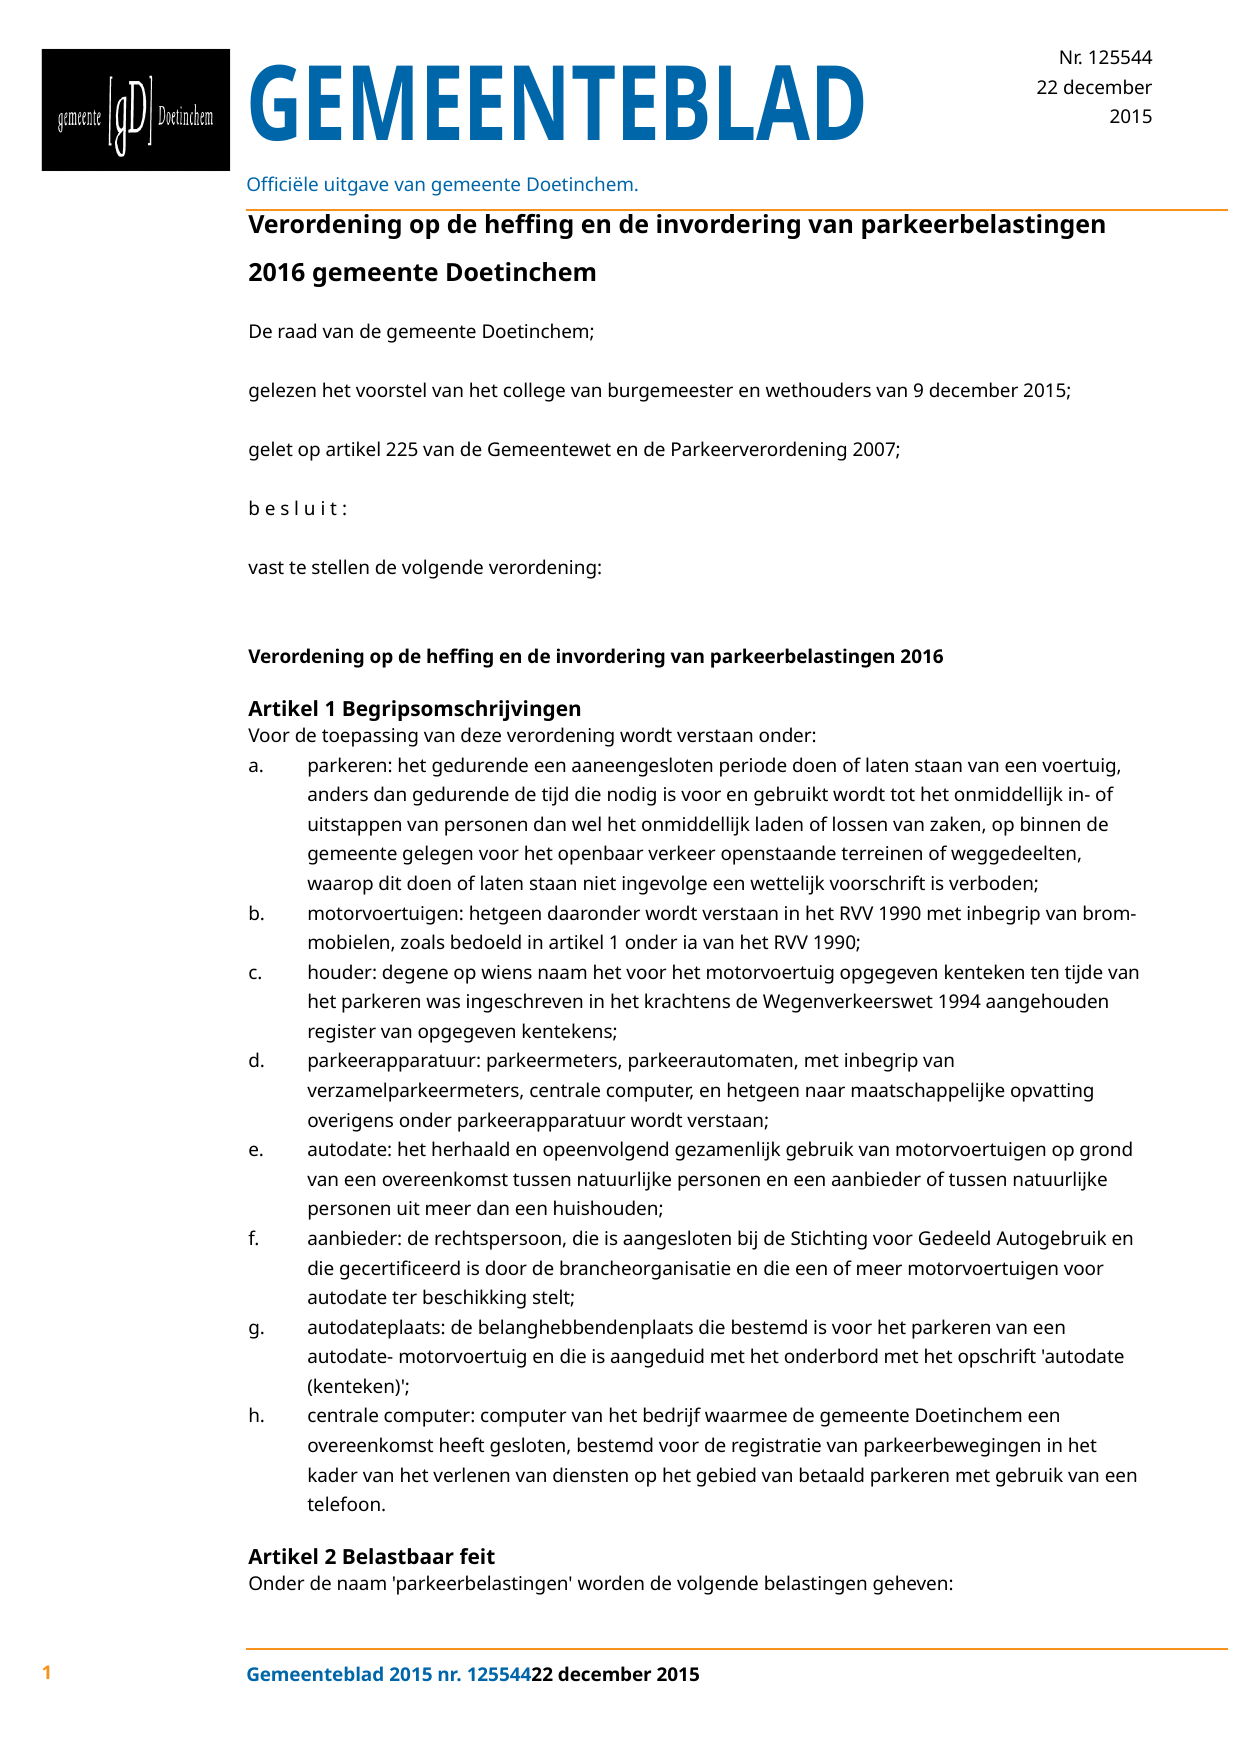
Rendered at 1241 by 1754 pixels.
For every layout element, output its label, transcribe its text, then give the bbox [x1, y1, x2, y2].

text Verordening op de heffing en de invordering van parkeerbelastingen 2016 gemeente Doetinchem [248, 211, 1152, 288]
text Onder de naam 'parkeerbelastingen' worden de volgende belastingen geheven: [248, 1570, 1152, 1596]
text vast te stellen de volgende verordening: [248, 554, 1152, 580]
text Verordening op de heffing en de invordering van parkeerbelastingen 2016 [248, 643, 1152, 669]
text gelezen het voorstel van het college van burgemeester en wethouders van 9 december 2015; [248, 377, 1152, 403]
list autodateplaats: de belanghebbendenplaats die bestemd is voor het parkeren van een autodate- motorvoertuig en die is aangeduid met het onderbord met het opschrift 'autodate (kenteken)'; [248, 1314, 1152, 1399]
text Artikel 2 Belastbaar feit [248, 1542, 1152, 1570]
picture [41, 47, 231, 172]
list parkeren: het gedurende een aaneengesloten periode doen of laten staan van een voertuig, anders dan gedurende de tijd die nodig is voor en gebruikt wordt tot het onmiddellijk in- of uitstappen van personen dan wel het onmiddellijk laden of lossen van zaken, op binnen de gemeente gelegen voor het openbaar verkeer openstaande terreinen of weggedeelten, waarop dit doen of laten staan niet ingevolge een wettelijk voorschrift is verboden; [248, 752, 1152, 896]
list motorvoertuigen: hetgeen daaronder wordt verstaan in het RVV 1990 met inbegrip van brom-mobielen, zoals bedoeld in artikel 1 onder ia van het RVV 1990; [248, 900, 1152, 955]
text Artikel 1 Begripsomschrijvingen [248, 694, 1152, 722]
text gelet op artikel 225 van de Gemeentewet en de Parkeerverordening 2007; [248, 436, 1152, 462]
text De raad van de gemeente Doetinchem; [248, 318, 1152, 344]
list houder: degene op wiens naam het voor het motorvoertuig opgegeven kenteken ten tijde van het parkeren was ingeschreven in het krachtens de Wegenverkeerswet 1994 aangehouden register van opgegeven kentekens; [248, 959, 1152, 1044]
list aanbieder: de rechtspersoon, die is aangesloten bij de Stichting voor Gedeeld Autogebruik en die gecertificeerd is door de brancheorganisatie en die een of meer motorvoertuigen voor autodate ter beschikking stelt; [248, 1225, 1152, 1310]
text Voor de toepassing van deze verordening wordt verstaan onder: [248, 722, 1152, 748]
text b e s l u i t : [248, 495, 1152, 521]
list parkeerapparatuur: parkeermeters, parkeerautomaten, met inbegrip van verzamelparkeermeters, centrale computer, en hetgeen naar maatschappelijke opvatting overigens onder parkeerapparatuur wordt verstaan; [248, 1048, 1152, 1132]
list centrale computer: computer van het bedrijf waarmee de gemeente Doetinchem een overeenkomst heeft gesloten, bestemd voor de registratie van parkeerbewegingen in het kader van het verlenen van diensten op het gebied van betaald parkeren met gebruik van een telefoon. [248, 1403, 1152, 1517]
list autodate: het herhaald en opeenvolgend gezamenlijk gebruik van motorvoertuigen op grond van een overeenkomst tussen natuurlijke personen en een aanbieder of tussen natuurlijke personen uit meer dan een huishouden; [248, 1136, 1152, 1221]
